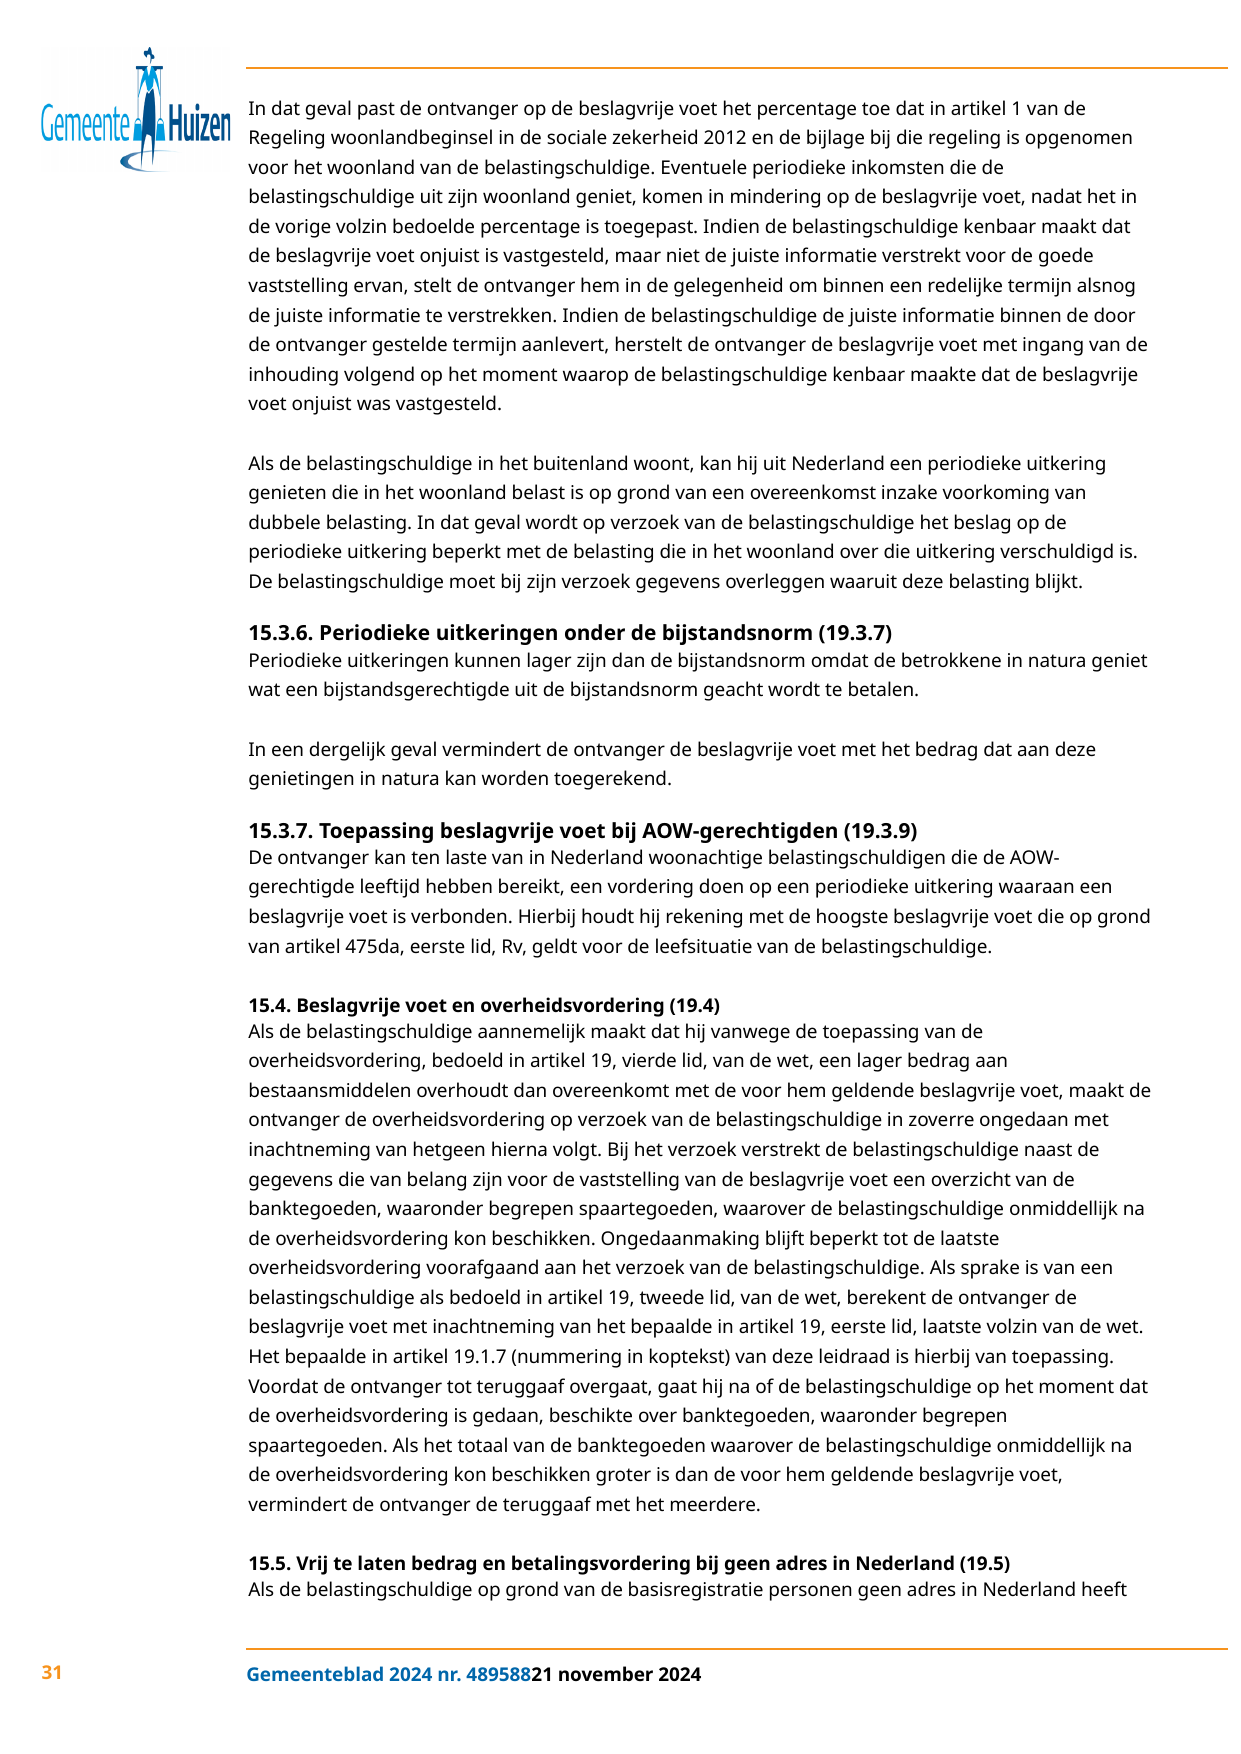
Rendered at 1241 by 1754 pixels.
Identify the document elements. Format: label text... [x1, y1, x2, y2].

text De ontvanger kan ten laste van in Nederland woonachtige belastingschuldigen die de AOW-gerechtigde leeftijd hebben bereikt, een vordering doen op een periodieke uitkering waaraan een beslagvrije voet is verbonden. Hierbij houdt hij rekening met de hoogste beslagvrije voet die op grond van artikel 475da, eerste lid, Rv, geldt voor de leefsituatie van de belastingschuldige. [248, 844, 1152, 959]
text 15.5. Vrij te laten bedrag en betalingsvordering bij geen adres in Nederland (19.5) [248, 1550, 1152, 1576]
text Als de belastingschuldige in het buitenland woont, kan hij uit Nederland een periodieke uitkering genieten die in het woonland belast is op grond van een overeenkomst inzake voorkoming van dubbele belasting. In dat geval wordt op verzoek van de belastingschuldige het beslag op de periodieke uitkering beperkt met de belasting die in het woonland over die uitkering verschuldigd is. De belastingschuldige moet bij zijn verzoek gegevens overleggen waaruit deze belasting blijkt. [248, 450, 1152, 594]
text Als de belastingschuldige op grond van de basisregistratie personen geen adres in Nederland heeft [248, 1576, 1152, 1602]
text In dat geval past de ontvanger op de beslagvrije voet het percentage toe dat in artikel 1 van de Regeling woonlandbeginsel in de sociale zekerheid 2012 en de bijlage bij die regeling is opgenomen voor het woonland van de belastingschuldige. Eventuele periodieke inkomsten die de belastingschuldige uit zijn woonland geniet, komen in mindering op de beslagvrije voet, nadat het in de vorige volzin bedoelde percentage is toegepast. Indien de belastingschuldige kenbaar maakt dat de beslagvrije voet onjuist is vastgesteld, maar niet de juiste informatie verstrekt voor de goede vaststelling ervan, stelt de ontvanger hem in de gelegenheid om binnen een redelijke termijn alsnog de juiste informatie te verstrekken. Indien de belastingschuldige de juiste informatie binnen de door de ontvanger gestelde termijn aanlevert, herstelt de ontvanger de beslagvrije voet met ingang van de inhouding volgend op het moment waarop de belastingschuldige kenbaar maakte dat de beslagvrije voet onjuist was vastgesteld. [248, 95, 1152, 416]
text In een dergelijk geval vermindert de ontvanger de beslagvrije voet met het bedrag dat aan deze genietingen in natura kan worden toegerekend. [248, 736, 1152, 791]
text Periodieke uitkeringen kunnen lager zijn dan de bijstandsnorm omdat de betrokkene in natura geniet wat een bijstandsgerechtigde uit de bijstandsnorm geacht wordt te betalen. [248, 647, 1152, 702]
picture [41, 47, 231, 172]
text 15.4. Beslagvrije voet en overheidsvordering (19.4) [248, 992, 1152, 1018]
text 15.3.7. Toepassing beslagvrije voet bij AOW-gerechtigden (19.3.9) [248, 816, 1152, 844]
text Als de belastingschuldige aannemelijk maakt dat hij vanwege de toepassing van de overheidsvordering, bedoeld in artikel 19, vierde lid, van de wet, een lager bedrag aan bestaansmiddelen overhoudt dan overeenkomt met de voor hem geldende beslagvrije voet, maakt de ontvanger de overheidsvordering op verzoek van de belastingschuldige in zoverre ongedaan met inachtneming van hetgeen hierna volgt. Bij het verzoek verstrekt de belastingschuldige naast de gegevens die van belang zijn voor de vaststelling van de beslagvrije voet een overzicht van de banktegoeden, waaronder begrepen spaartegoeden, waarover de belastingschuldige onmiddellijk na de overheidsvordering kon beschikken. Ongedaanmaking blijft beperkt tot de laatste overheidsvordering voorafgaand aan het verzoek van de belastingschuldige. Als sprake is van een belastingschuldige als bedoeld in artikel 19, tweede lid, van de wet, berekent de ontvanger de beslagvrije voet met inachtneming van het bepaalde in artikel 19, eerste lid, laatste volzin van de wet. Het bepaalde in artikel 19.1.7 (nummering in koptekst) van deze leidraad is hierbij van toepassing. Voordat de ontvanger tot teruggaaf overgaat, gaat hij na of de belastingschuldige op het moment dat de overheidsvordering is gedaan, beschikte over banktegoeden, waaronder begrepen spaartegoeden. Als het totaal van de banktegoeden waarover de belastingschuldige onmiddellijk na de overheidsvordering kon beschikken groter is dan de voor hem geldende beslagvrije voet, vermindert de ontvanger de teruggaaf met het meerdere. [248, 1018, 1152, 1517]
text 15.3.6. Periodieke uitkeringen onder de bijstandsnorm (19.3.7) [248, 618, 1152, 647]
